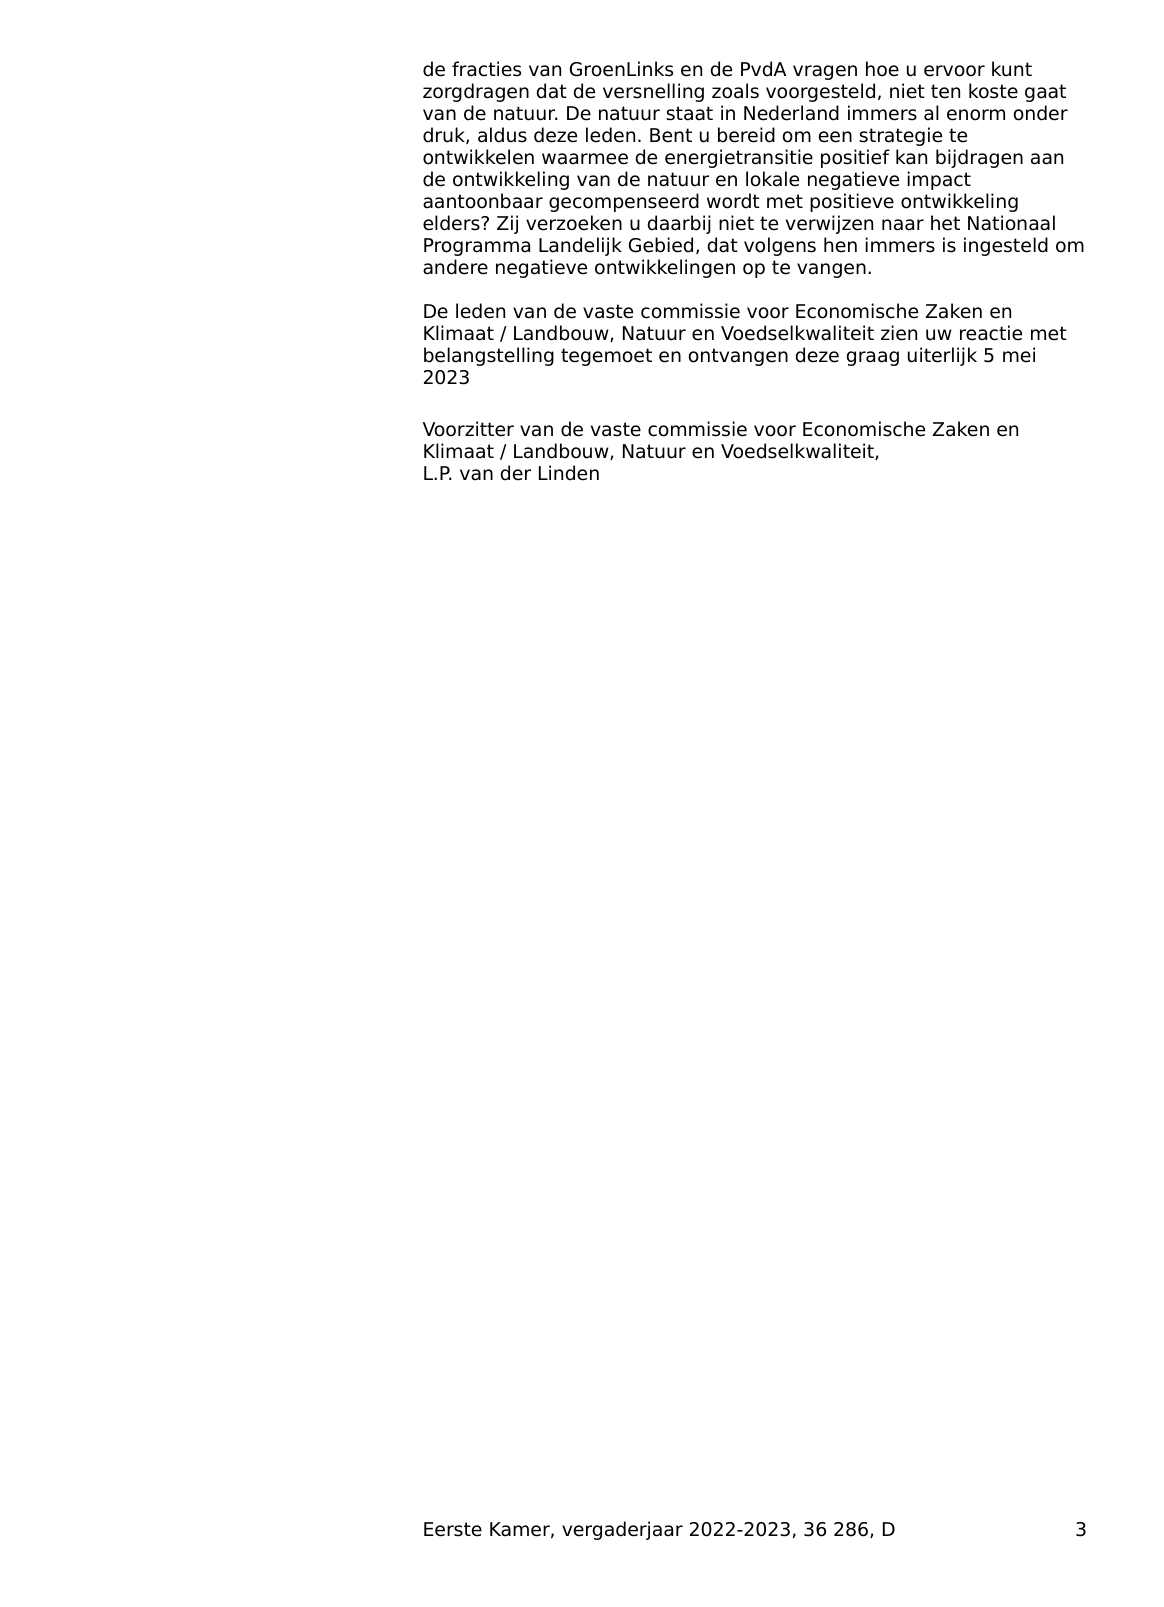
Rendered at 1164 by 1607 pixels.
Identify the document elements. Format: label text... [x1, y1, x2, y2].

text de fracties van GroenLinks en de PvdA vragen hoe u ervoor kunt zorgdragen dat de versnelling zoals voorgesteld, niet ten koste gaat van de natuur. De natuur staat in Nederland immers al enorm onder druk, aldus deze leden. Bent u bereid om een strategie te ontwikkelen waarmee de energietransitie positief kan bijdragen aan de ontwikkeling van de natuur en lokale negatieve impact aantoonbaar gecompenseerd wordt met positieve ontwikkeling elders? Zij verzoeken u daarbij niet te verwijzen naar het Nationaal Programma Landelijk Gebied, dat volgens hen immers is ingesteld om andere negatieve ontwikkelingen op te vangen. [422, 59, 1087, 279]
text Voorzitter van de vaste commissie voor Economische Zaken en Klimaat / Landbouw, Natuur en Voedselkwaliteit, L.P. van der Linden [422, 419, 1087, 485]
text De leden van de vaste commissie voor Economische Zaken en Klimaat / Landbouw, Natuur en Voedselkwaliteit zien uw reactie met belangstelling tegemoet en ontvangen deze graag uiterlijk 5 mei 2023 [422, 301, 1087, 389]
